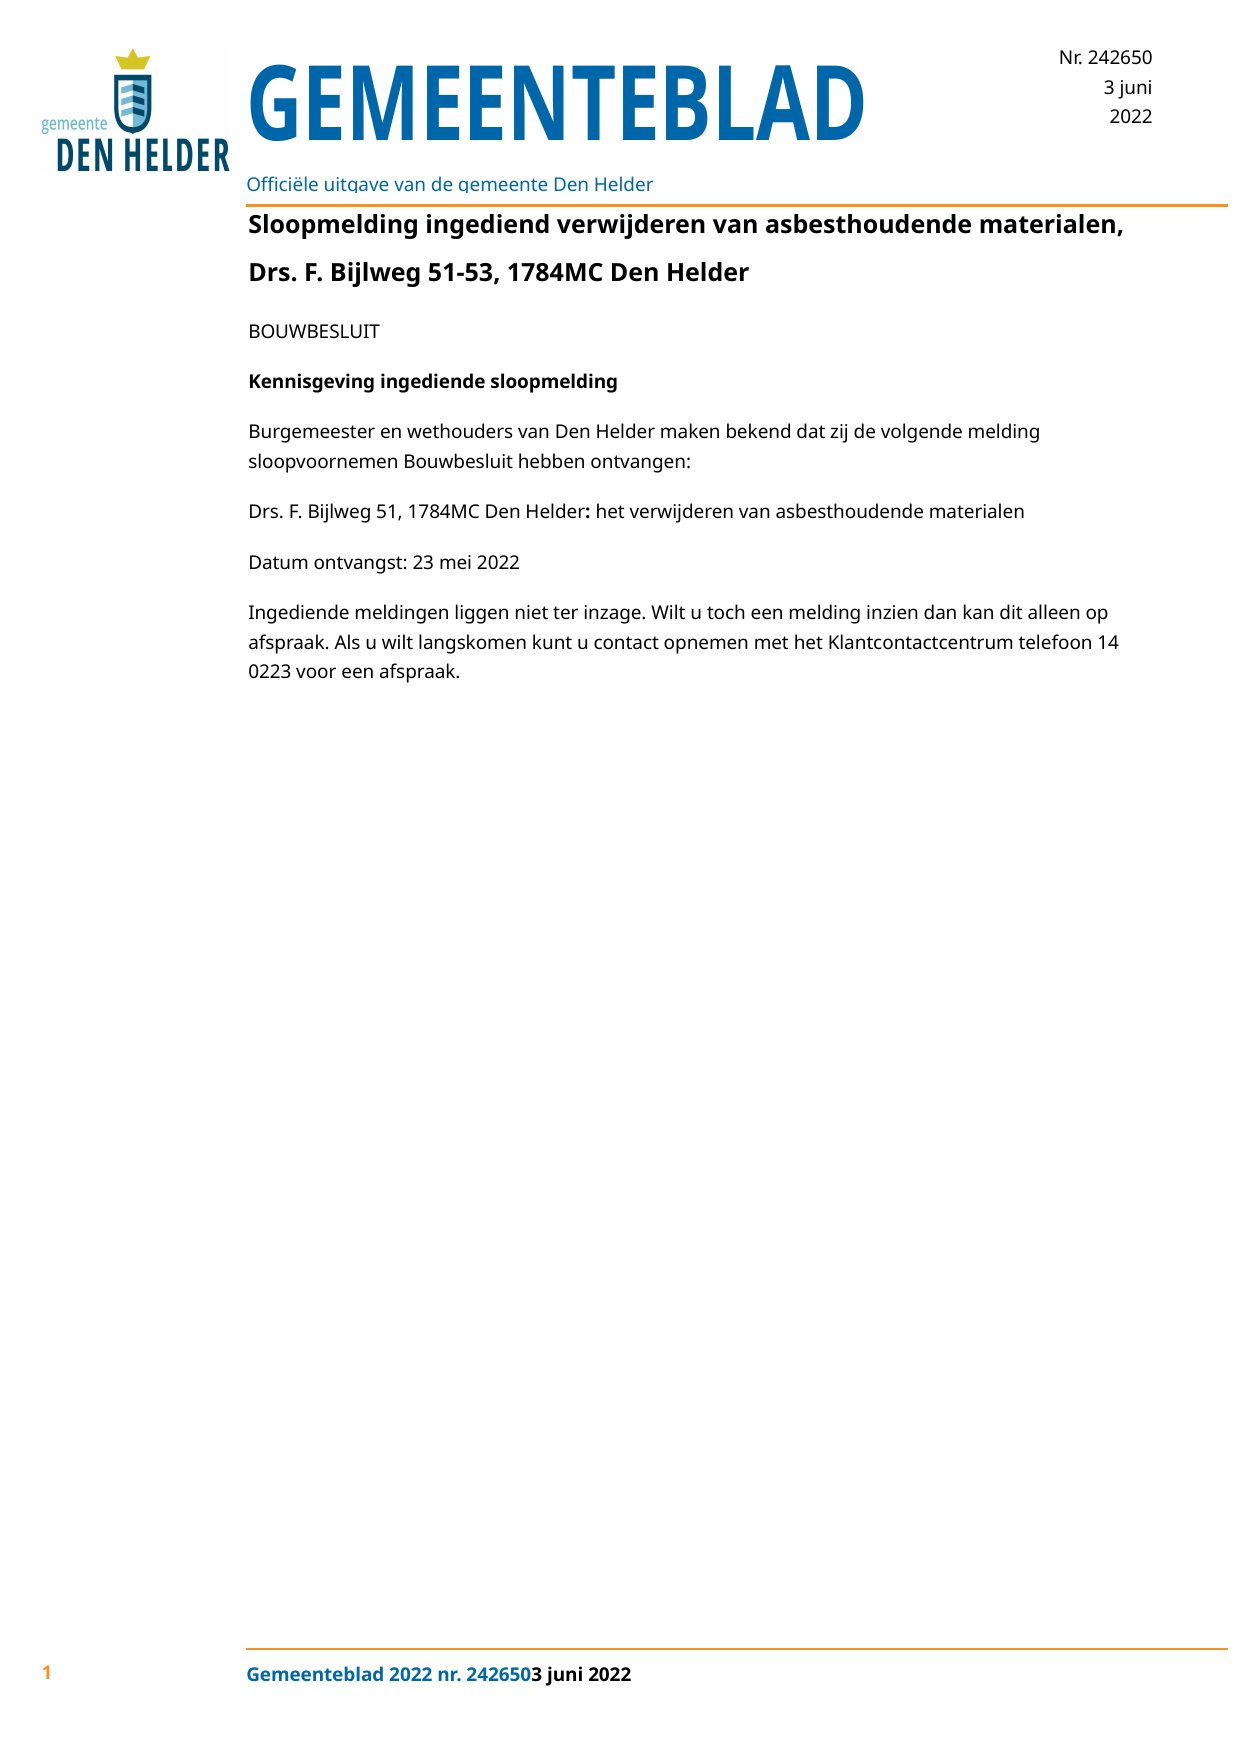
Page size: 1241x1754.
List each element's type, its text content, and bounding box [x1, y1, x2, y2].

text Kennisgeving ingediende sloopmelding [248, 368, 1152, 394]
picture [63, 144, 68, 165]
picture [182, 144, 187, 165]
text Datum ontvangst: 23 mei 2022 [248, 549, 1152, 575]
picture [100, 154, 106, 172]
picture [130, 157, 135, 172]
text Sloopmelding ingediend verwijderen van asbesthoudende materialen, Drs. F. Bijlweg 51-53, 1784MC Den Helder [248, 207, 1152, 288]
text Ingediende meldingen liggen niet ter inzage. Wilt u toch een melding inzien dan kan dit alleen op afspraak. Als u wilt langskomen kunt u contact opnemen met het Klantcontactcentrum telefoon 14 0223 voor een afspraak. [248, 599, 1152, 684]
text Burgemeester en wethouders van Den Helder maken bekend dat zij de volgende melding sloopvoornemen Bouwbesluit hebben ontvangen: [248, 419, 1152, 474]
picture [220, 160, 224, 172]
text BOUWBESLUIT [248, 318, 1152, 344]
picture [41, 47, 231, 172]
text Drs. F. Bijlweg 51, 1784MC Den Helder: het verwijderen van asbesthoudende materialen [248, 499, 1152, 524]
